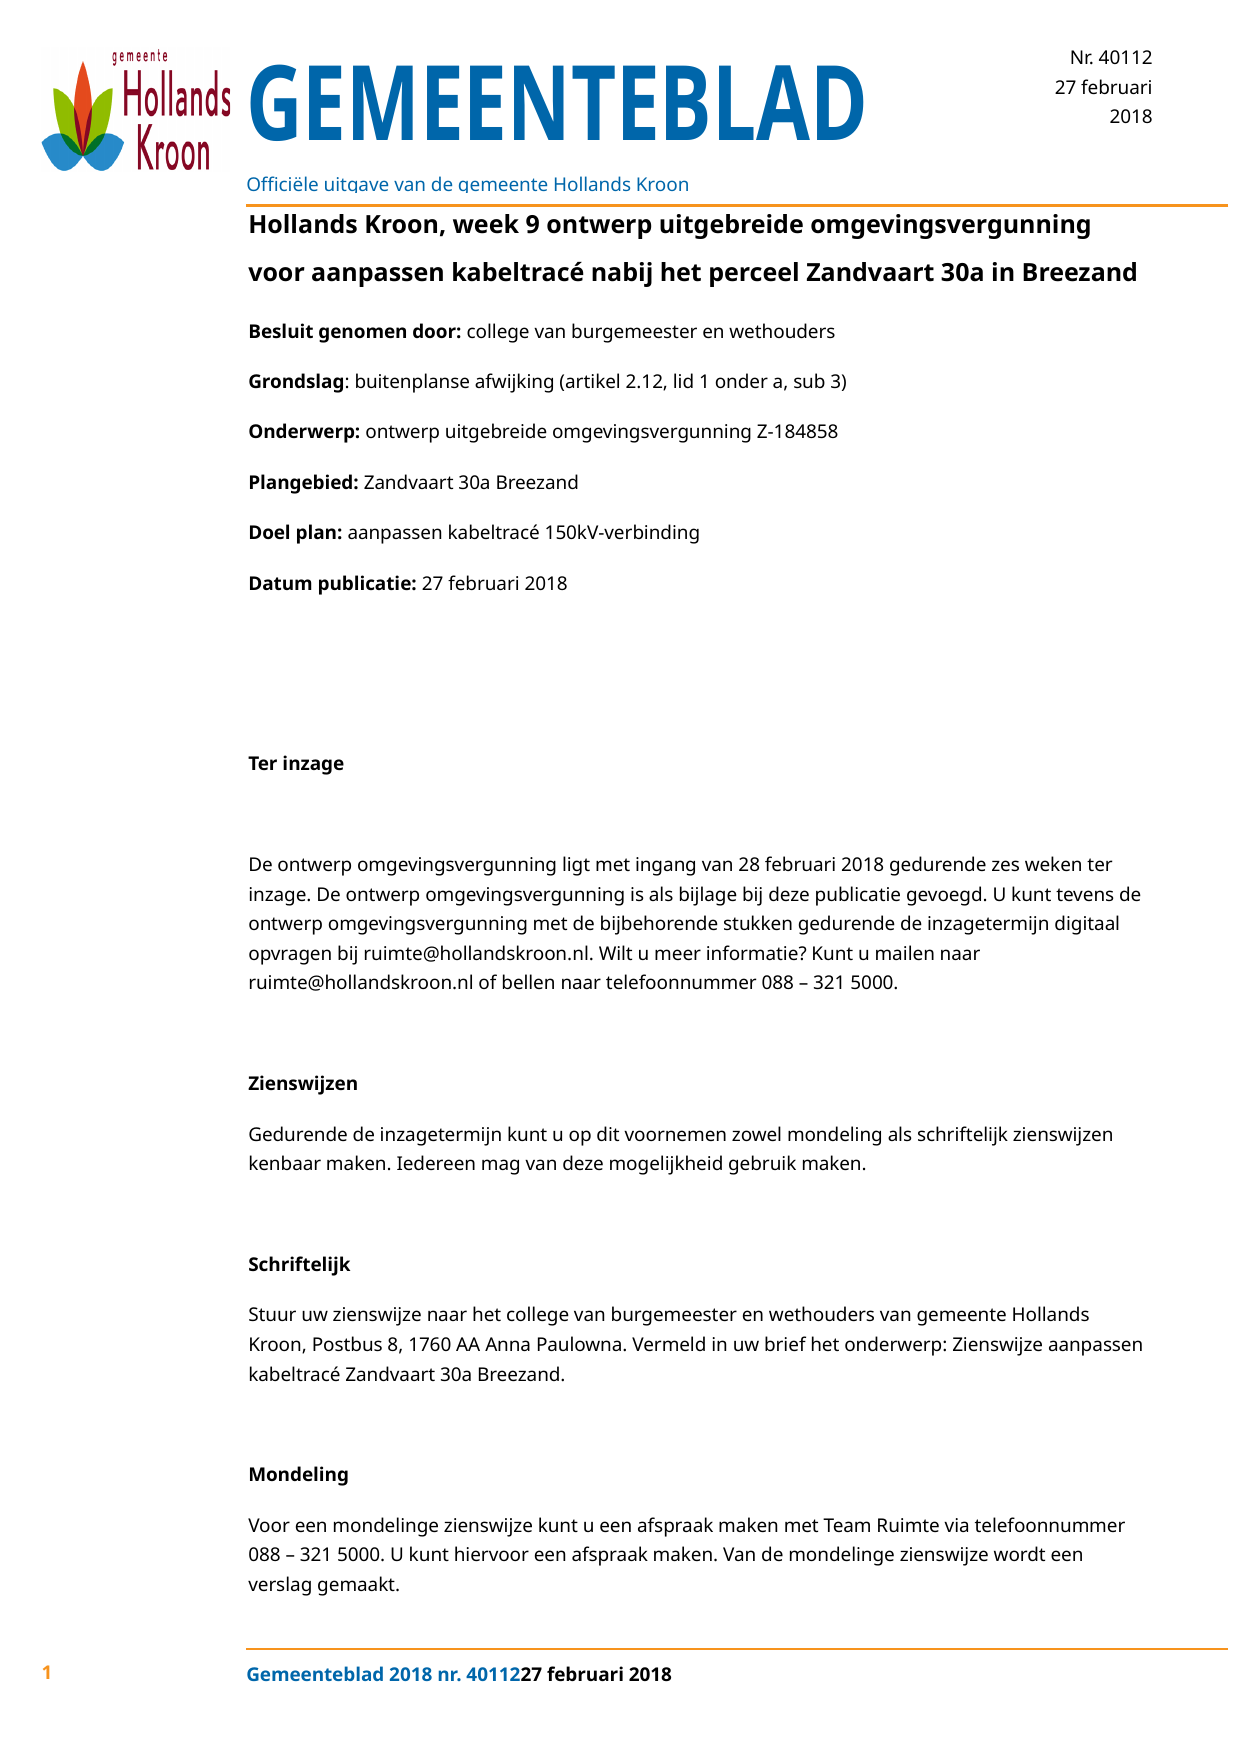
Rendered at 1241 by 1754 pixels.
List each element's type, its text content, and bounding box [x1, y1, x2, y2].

text Mondeling [248, 1462, 1152, 1487]
text Ter inzage [248, 750, 1152, 776]
text Stuur uw zienswijze naar het college van burgemeester en wethouders van gemeente Hollands Kroon, Postbus 8, 1760 AA Anna Paulowna. Vermeld in uw brief het onderwerp: Zienswijze aanpassen kabeltracé Zandvaart 30a Breezand. [248, 1302, 1152, 1386]
text Grondslag: buitenplanse afwijking (artikel 2.12, lid 1 onder a, sub 3) [248, 368, 1152, 394]
text Gedurende de inzagetermijn kunt u op dit voornemen zowel mondeling als schriftelijk zienswijzen kenbaar maken. Iedereen mag van deze mogelijkheid gebruik maken. [248, 1121, 1152, 1176]
text Plangebied: Zandvaart 30a Breezand [248, 469, 1152, 495]
text Besluit genomen door: college van burgemeester en wethouders [248, 318, 1152, 344]
text Datum publicatie: 27 februari 2018 [248, 570, 1152, 596]
text Onderwerp: ontwerp uitgebreide omgevingsvergunning Z-184858 [248, 419, 1152, 444]
picture [41, 47, 231, 172]
text Hollands Kroon, week 9 ontwerp uitgebreide omgevingsvergunning voor aanpassen kabeltracé nabij het perceel Zandvaart 30a in Breezand [248, 207, 1152, 288]
text De ontwerp omgevingsvergunning ligt met ingang van 28 februari 2018 gedurende zes weken ter inzage. De ontwerp omgevingsvergunning is als bijlage bij deze publicatie gevoegd. U kunt tevens de ontwerp omgevingsvergunning met de bijbehorende stukken gedurende de inzagetermijn digitaal opvragen bij ruimte@hollandskroon.nl. Wilt u meer informatie? Kunt u mailen naar ruimte@hollandskroon.nl of bellen naar telefoonnummer 088 – 321 5000. [248, 851, 1152, 995]
text Doel plan: aanpassen kabeltracé 150kV-verbinding [248, 519, 1152, 545]
text Zienswijzen [248, 1070, 1152, 1096]
table_header [248, 621, 1152, 646]
text Voor een mondelinge zienswijze kunt u een afspraak maken met Team Ruimte via telefoonnummer 088 – 321 5000. U kunt hiervoor een afspraak maken. Van de mondelinge zienswijze wordt een verslag gemaakt. [248, 1512, 1152, 1597]
text Schriftelijk [248, 1251, 1152, 1277]
